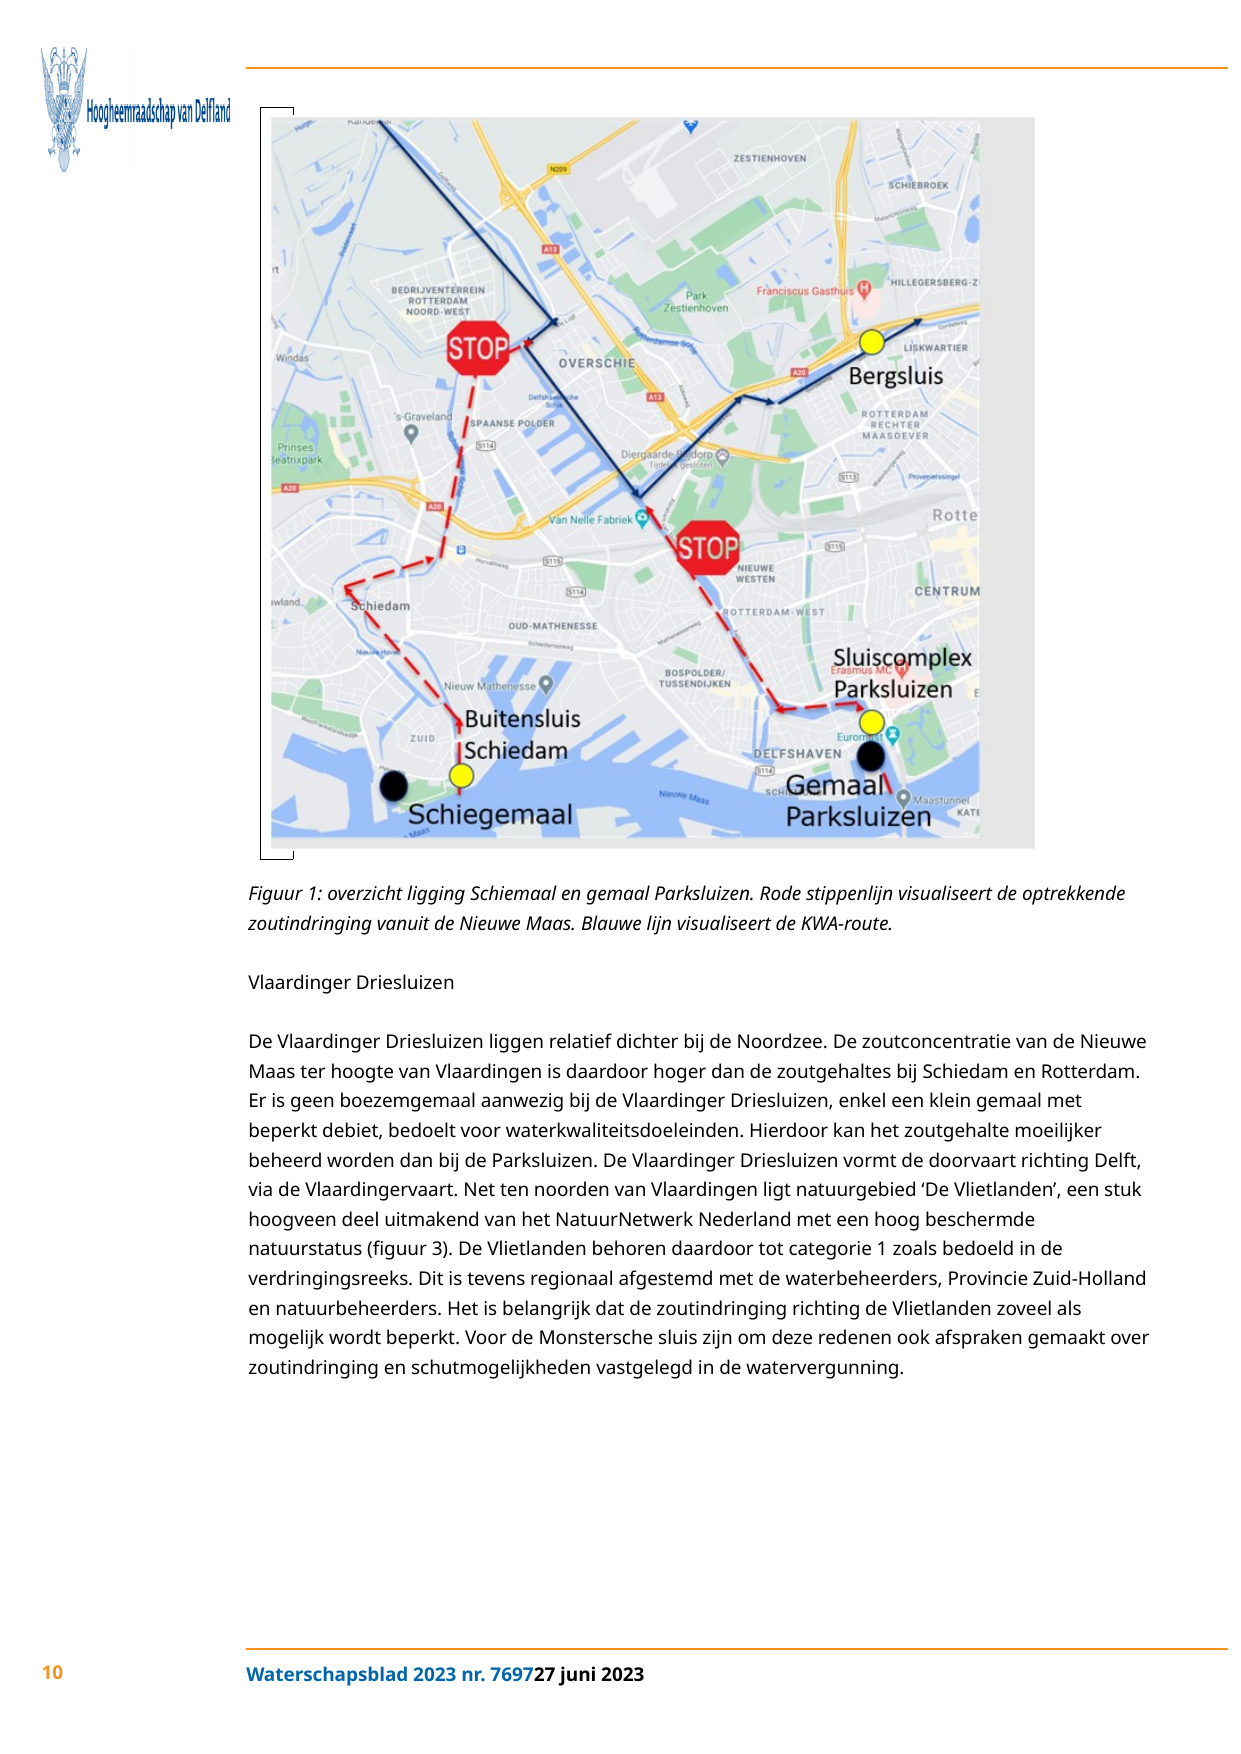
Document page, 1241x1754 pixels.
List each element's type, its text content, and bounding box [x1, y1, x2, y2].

text Figuur 1: overzicht ligging Schiemaal en gemaal Parksluizen. Rode stippenlijn visualiseert de optrekkende zoutindringing vanuit de Nieuwe Maas. Blauwe lijn visualiseert de KWA-route. [248, 881, 1152, 936]
picture [268, 115, 1037, 851]
text De Vlaardinger Driesluizen liggen relatief dichter bij de Noordzee. De zoutconcentratie van de Nieuwe Maas ter hoogte van Vlaardingen is daardoor hoger dan de zoutgehaltes bij Schiedam en Rotterdam. Er is geen boezemgemaal aanwezig bij de Vlaardinger Driesluizen, enkel een klein gemaal met beperkt debiet, bedoelt voor waterkwaliteitsdoeleinden. Hierdoor kan het zoutgehalte moeilijker beheerd worden dan bij de Parksluizen. De Vlaardinger Driesluizen vormt de doorvaart richting Delft, via de Vlaardingervaart. Net ten noorden van Vlaardingen ligt natuurgebied ‘De Vlietlanden’, een stuk hoogveen deel uitmakend van het NatuurNetwerk Nederland met een hoog beschermde natuurstatus (figuur 3). De Vlietlanden behoren daardoor tot categorie 1 zoals bedoeld in de verdringingsreeks. Dit is tevens regionaal afgestemd met de waterbeheerders, Provincie Zuid-Holland en natuurbeheerders. Het is belangrijk dat de zoutindringing richting de Vlietlanden zoveel als mogelijk wordt beperkt. Voor de Monstersche sluis zijn om deze redenen ook afspraken gemaakt over zoutindringing en schutmogelijkheden vastgelegd in de watervergunning. [248, 1028, 1152, 1380]
picture [41, 47, 231, 172]
text Vlaardinger Driesluizen [248, 969, 1152, 995]
